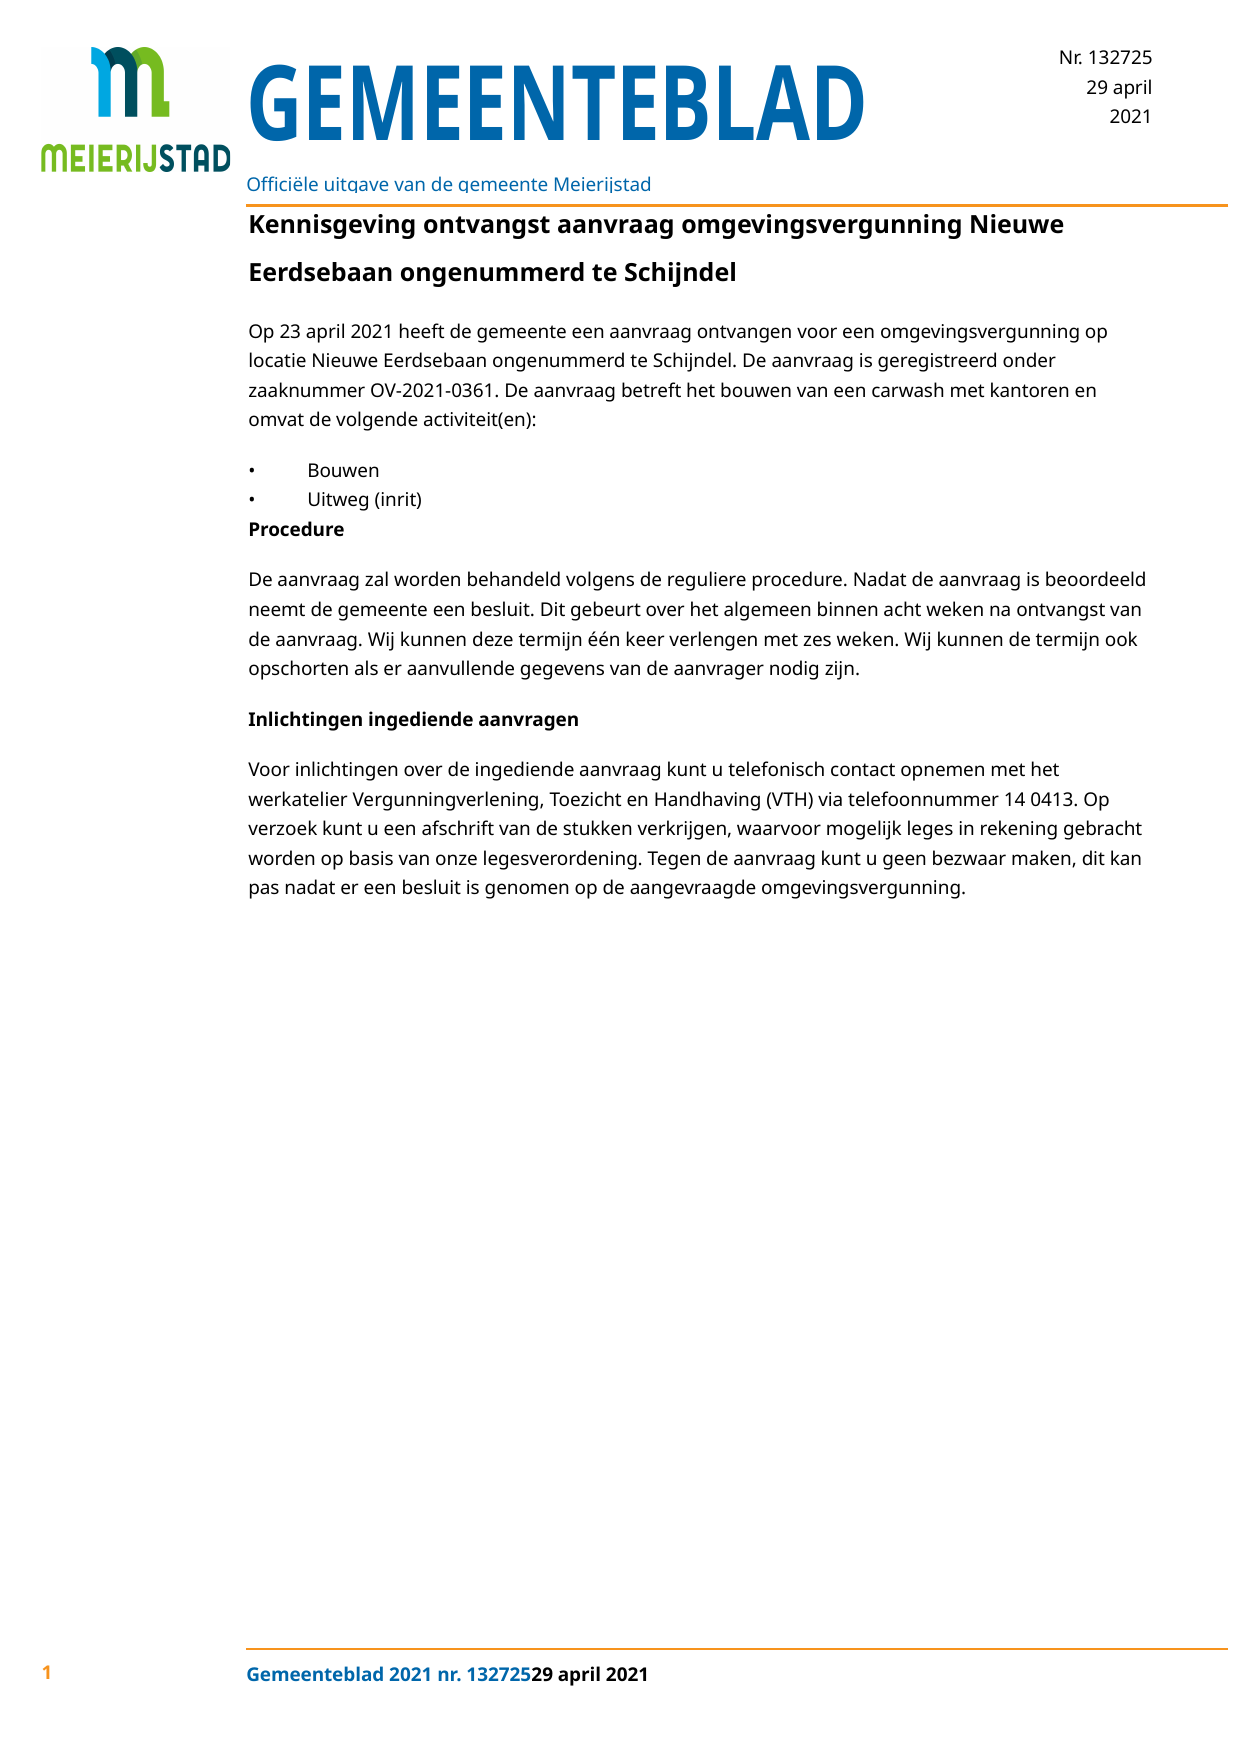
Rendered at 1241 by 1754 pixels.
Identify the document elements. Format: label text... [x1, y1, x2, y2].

text Procedure [248, 516, 1152, 542]
text Op 23 april 2021 heeft de gemeente een aanvraag ontvangen voor een omgevingsvergunning op locatie Nieuwe Eerdsebaan ongenummerd te Schijndel. De aanvraag is geregistreerd onder zaaknummer OV-2021-0361. De aanvraag betreft het bouwen van een carwash met kantoren en omvat de volgende activiteit(en): [248, 318, 1152, 432]
text Inlichtingen ingediende aanvragen [248, 706, 1152, 732]
text De aanvraag zal worden behandeld volgens de reguliere procedure. Nadat de aanvraag is beoordeeld neemt de gemeente een besluit. Dit gebeurt over het algemeen binnen acht weken na ontvangst van de aanvraag. Wij kunnen deze termijn één keer verlengen met zes weken. Wij kunnen de termijn ook opschorten als er aanvullende gegevens van de aanvrager nodig zijn. [248, 567, 1152, 681]
text Kennisgeving ontvangst aanvraag omgevingsvergunning Nieuwe Eerdsebaan ongenummerd te Schijndel [248, 207, 1152, 288]
text Voor inlichtingen over de ingediende aanvraag kunt u telefonisch contact opnemen met het werkatelier Vergunningverlening, Toezicht en Handhaving (VTH) via telefoonnummer 14 0413. Op verzoek kunt u een afschrift van de stukken verkrijgen, waarvoor mogelijk leges in rekening gebracht worden op basis van onze legesverordening. Tegen de aanvraag kunt u geen bezwaar maken, dit kan pas nadat er een besluit is genomen op de aangevraagde omgevingsvergunning. [248, 756, 1152, 900]
list Uitweg (inrit) [248, 487, 1152, 512]
picture [41, 47, 231, 172]
list Bouwen [248, 457, 1152, 483]
